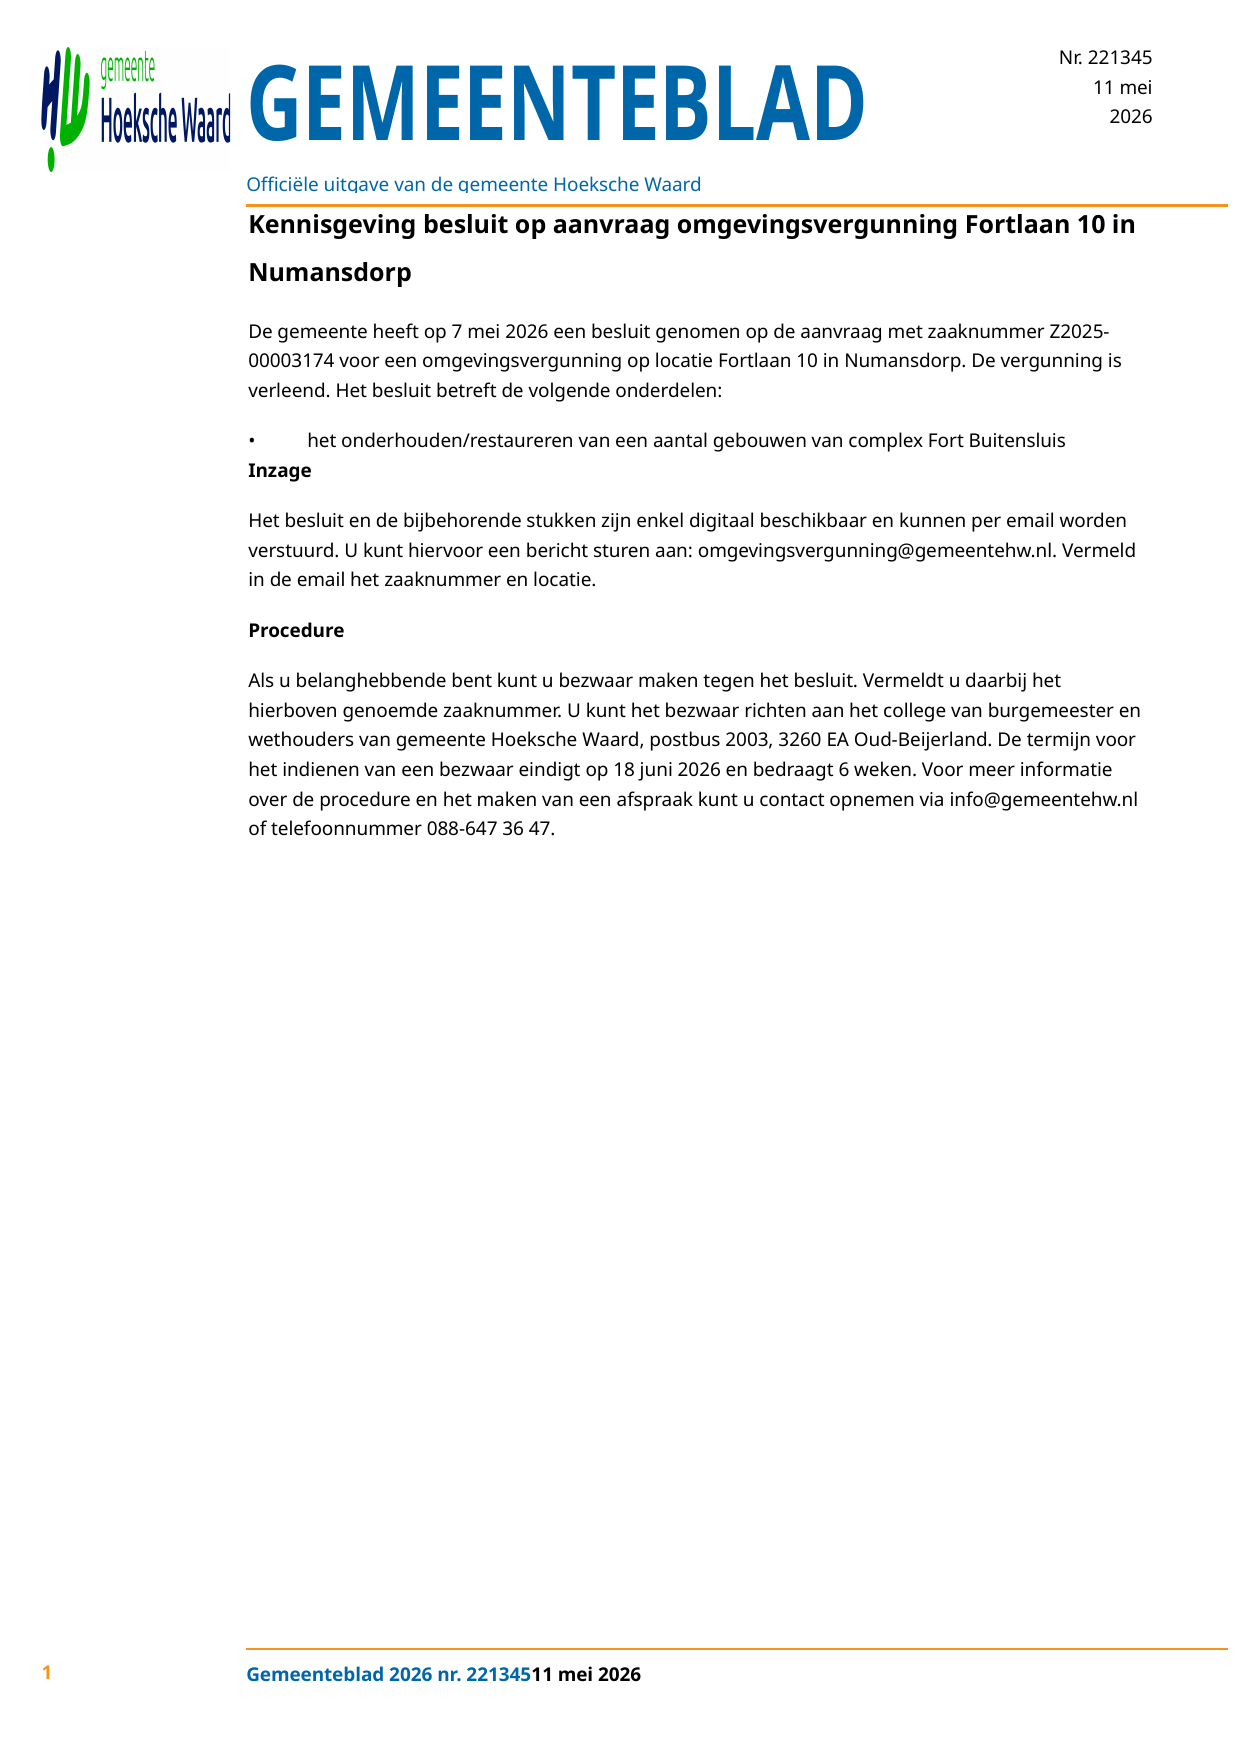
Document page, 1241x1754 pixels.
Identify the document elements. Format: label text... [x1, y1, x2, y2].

picture [41, 47, 231, 172]
text Als u belanghebbende bent kunt u bezwaar maken tegen het besluit. Vermeldt u daarbij het hierboven genoemde zaaknummer. U kunt het bezwaar richten aan het college van burgemeester en wethouders van gemeente Hoeksche Waard, postbus 2003, 3260 EA Oud-Beijerland. De termijn voor het indienen van een bezwaar eindigt op 18 juni 2026 en bedraagt 6 weken. Voor meer informatie over de procedure en het maken van een afspraak kunt u contact opnemen via info@gemeentehw.nl of telefoonnummer 088-647 36 47. [248, 667, 1152, 841]
text De gemeente heeft op 7 mei 2026 een besluit genomen op de aanvraag met zaaknummer Z2025-00003174 voor een omgevingsvergunning op locatie Fortlaan 10 in Numansdorp. De vergunning is verleend. Het besluit betreft de volgende onderdelen: [248, 318, 1152, 403]
text Kennisgeving besluit op aanvraag omgevingsvergunning Fortlaan 10 in Numansdorp [248, 207, 1152, 288]
text Procedure [248, 617, 1152, 643]
text Het besluit en de bijbehorende stukken zijn enkel digitaal beschikbaar en kunnen per email worden verstuurd. U kunt hiervoor een bericht sturen aan: omgevingsvergunning@gemeentehw.nl. Vermeld in de email het zaaknummer en locatie. [248, 507, 1152, 592]
list het onderhouden/restaureren van een aantal gebouwen van complex Fort Buitensluis [248, 427, 1152, 453]
text Inzage [248, 457, 1152, 483]
